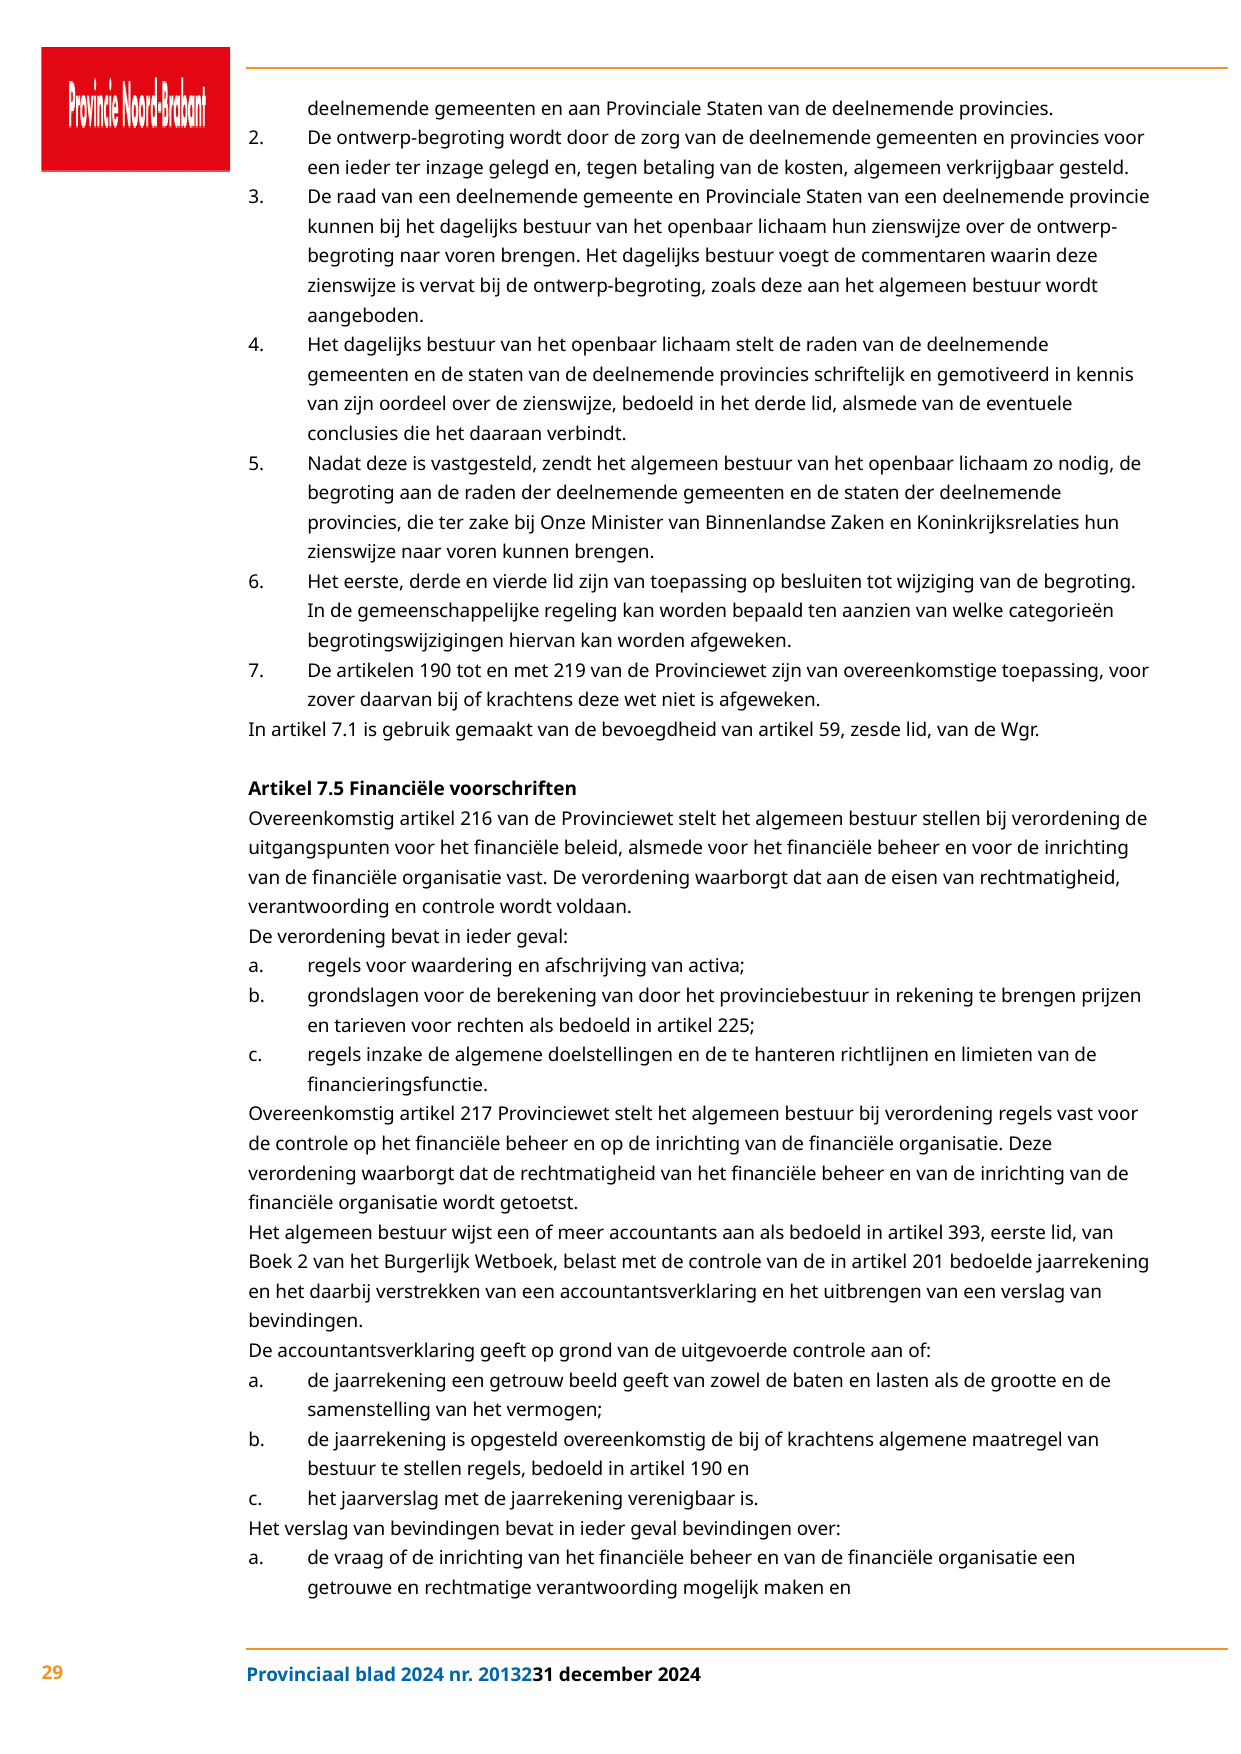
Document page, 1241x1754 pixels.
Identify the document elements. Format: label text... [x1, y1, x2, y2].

list De artikelen 190 tot en met 219 van de Provinciewet zijn van overeenkomstige toepassing, voor zover daarvan bij of krachtens deze wet niet is afgeweken. [248, 657, 1152, 712]
text Overeenkomstig artikel 216 van de Provinciewet stelt het algemeen bestuur stellen bij verordening de uitgangspunten voor het financiële beleid, alsmede voor het financiële beheer en voor de inrichting van de financiële organisatie vast. De verordening waarborgt dat aan de eisen van rechtmatigheid, verantwoording en controle wordt voldaan. [248, 805, 1152, 919]
list de vraag of de inrichting van het financiële beheer en van de financiële organisatie een getrouwe en rechtmatige verantwoording mogelijk maken en [248, 1544, 1152, 1600]
list De ontwerp-begroting wordt door de zorg van de deelnemende gemeenten en provincies voor een ieder ter inzage gelegd en, tegen betaling van de kosten, algemeen verkrijgbaar gesteld. [248, 124, 1152, 180]
text Het algemeen bestuur wijst een of meer accountants aan als bedoeld in artikel 393, eerste lid, van Boek 2 van het Burgerlijk Wetboek, belast met de controle van de in artikel 201 bedoelde jaarrekening en het daarbij verstrekken van een accountantsverklaring en het uitbrengen van een verslag van bevindingen. [248, 1219, 1152, 1333]
list het jaarverslag met de jaarrekening verenigbaar is. [248, 1485, 1152, 1511]
list de jaarrekening is opgesteld overeenkomstig de bij of krachtens algemene maatregel van bestuur te stellen regels, bedoeld in artikel 190 en [248, 1426, 1152, 1481]
list Het dagelijks bestuur van het openbaar lichaam stelt de raden van de deelnemende gemeenten en de staten van de deelnemende provincies schriftelijk en gemotiveerd in kennis van zijn oordeel over de zienswijze, bedoeld in het derde lid, alsmede van de eventuele conclusies die het daaraan verbindt. [248, 331, 1152, 446]
list grondslagen voor de berekening van door het provinciebestuur in rekening te brengen prijzen en tarieven voor rechten als bedoeld in artikel 225; [248, 982, 1152, 1038]
text Het verslag van bevindingen bevat in ieder geval bevindingen over: [248, 1515, 1152, 1541]
text In artikel 7.1 is gebruik gemaakt van de bevoegdheid van artikel 59, zesde lid, van de Wgr. [248, 716, 1152, 742]
list de jaarrekening een getrouw beeld geeft van zowel de baten en lasten als de grootte en de samenstelling van het vermogen; [248, 1367, 1152, 1422]
list Nadat deze is vastgesteld, zendt het algemeen bestuur van het openbaar lichaam zo nodig, de begroting aan de raden der deelnemende gemeenten en de staten der deelnemende provincies, die ter zake bij Onze Minister van Binnenlandse Zaken en Koninkrijksrelaties hun zienswijze naar voren kunnen brengen. [248, 450, 1152, 564]
text Artikel 7.5 Financiële voorschriften [248, 775, 1152, 801]
list De raad van een deelnemende gemeente en Provinciale Staten van een deelnemende provincie kunnen bij het dagelijks bestuur van het openbaar lichaam hun zienswijze over de ontwerp-begroting naar voren brengen. Het dagelijks bestuur voegt de commentaren waarin deze zienswijze is vervat bij de ontwerp-begroting, zoals deze aan het algemeen bestuur wordt aangeboden. [248, 183, 1152, 328]
picture [41, 47, 231, 172]
list deelnemende gemeenten en aan Provinciale Staten van de deelnemende provincies. [248, 95, 1152, 121]
text Overeenkomstig artikel 217 Provinciewet stelt het algemeen bestuur bij verordening regels vast voor de controle op het financiële beheer en op de inrichting van de financiële organisatie. Deze verordening waarborgt dat de rechtmatigheid van het financiële beheer en van de inrichting van de financiële organisatie wordt getoetst. [248, 1101, 1152, 1215]
text De accountantsverklaring geeft op grond van de uitgevoerde controle aan of: [248, 1337, 1152, 1363]
list regels inzake de algemene doelstellingen en de te hanteren richtlijnen en limieten van de financieringsfunctie. [248, 1041, 1152, 1097]
text De verordening bevat in ieder geval: [248, 923, 1152, 949]
list regels voor waardering en afschrijving van activa; [248, 953, 1152, 978]
list Het eerste, derde en vierde lid zijn van toepassing op besluiten tot wijziging van de begroting. In de gemeenschappelijke regeling kan worden bepaald ten aanzien van welke categorieën begrotingswijzigingen hiervan kan worden afgeweken. [248, 568, 1152, 653]
